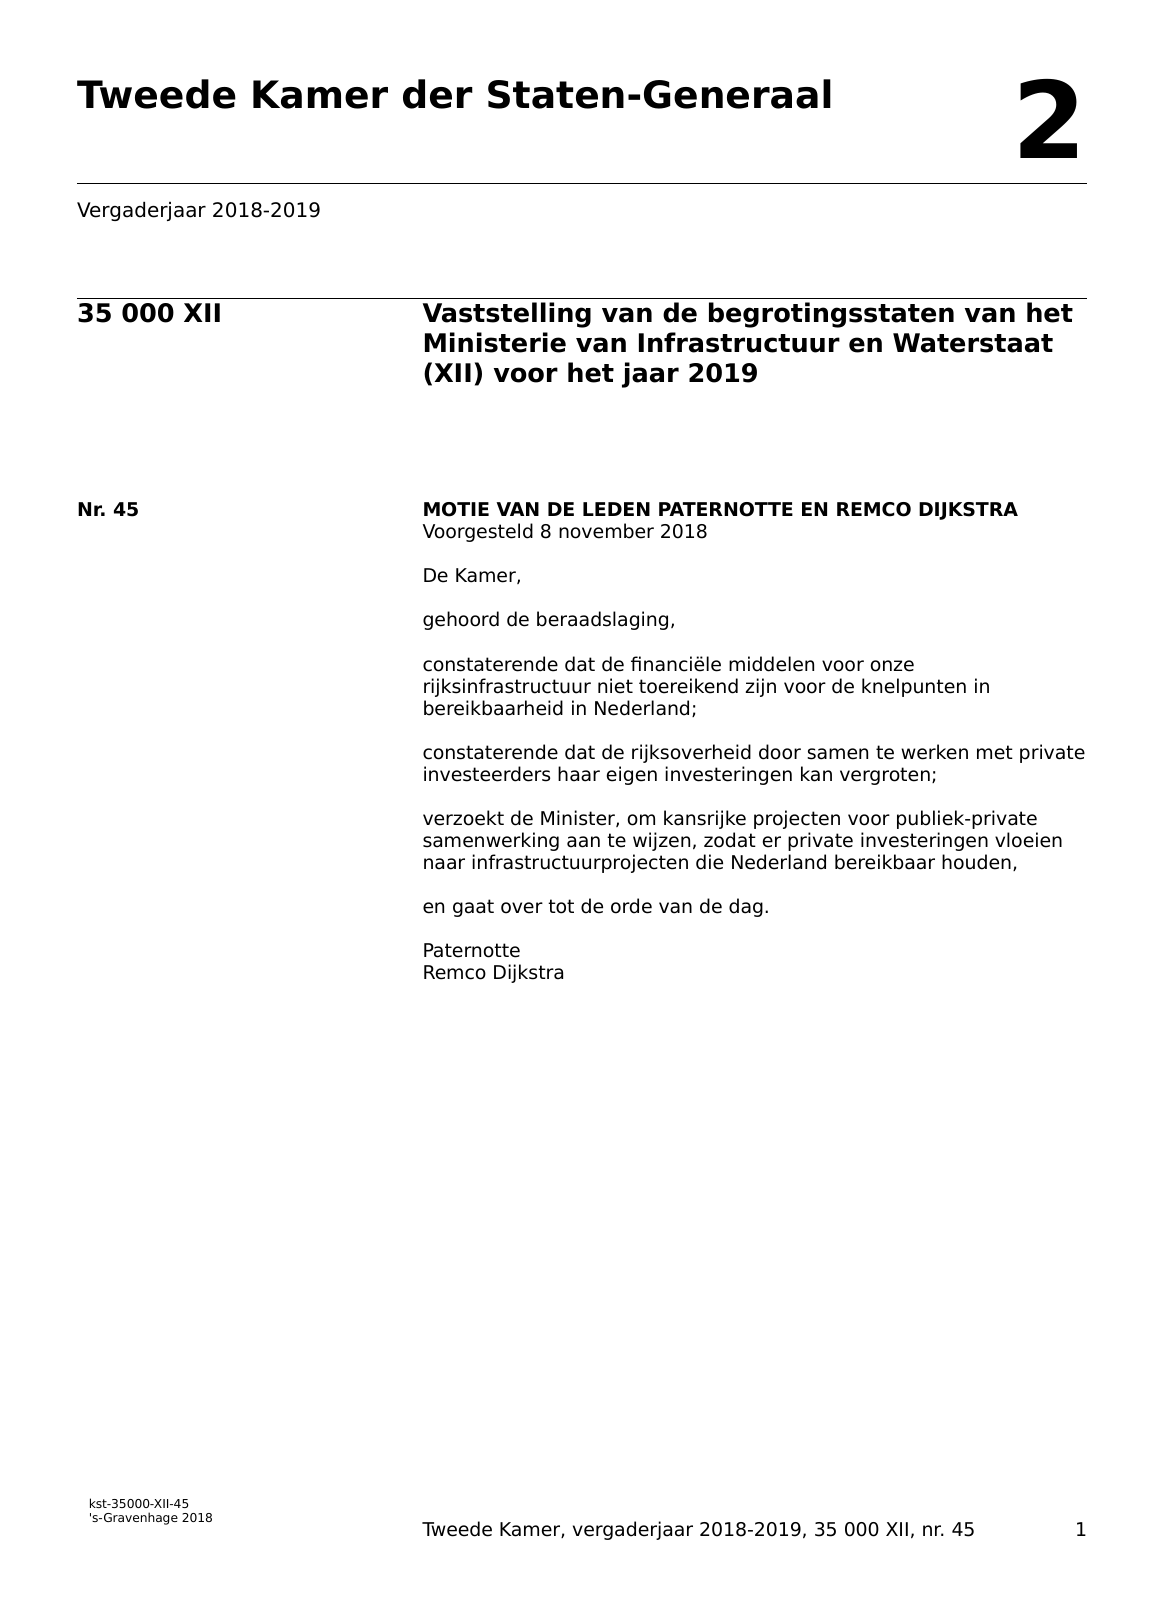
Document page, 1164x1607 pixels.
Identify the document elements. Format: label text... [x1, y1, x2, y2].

subtitle Nr. 45 MOTIE VAN DE LEDEN PATERNOTTE EN REMCO DIJKSTRA [77, 499, 1087, 521]
table_header Tweede Kamer der Staten-Generaal [77, 59, 886, 183]
text 's-Gravenhage 2018 [88, 1511, 323, 1525]
text verzoekt de Minister, om kansrijke projecten voor publiek-private samenwerking aan te wijzen, zodat er private investeringen vloeien naar infrastructuurprojecten die Nederland bereikbaar houden, [422, 808, 1087, 874]
table_cell Vergaderjaar 2018-2019 [77, 184, 1087, 298]
subtitle 35 000 XII Vaststelling van de begrotingsstaten van het Ministerie van Infrastructuur en Waterstaat (XII) voor het jaar 2019 [77, 299, 1087, 388]
text De Kamer, [422, 565, 1087, 587]
text gehoord de beraadslaging, [422, 609, 1087, 631]
text kst-35000-XII-45 [88, 1497, 323, 1511]
text Paternotte [422, 940, 1087, 962]
text en gaat over tot de orde van de dag. [422, 896, 1087, 918]
text constaterende dat de financiële middelen voor onze rijksinfrastructuur niet toereikend zijn voor de knelpunten in bereikbaarheid in Nederland; [422, 653, 1087, 719]
table_header 2 [886, 59, 1087, 183]
text Voorgesteld 8 november 2018 [422, 521, 1087, 543]
text Remco Dijkstra [422, 962, 1087, 984]
text constaterende dat de rijksoverheid door samen te werken met private investeerders haar eigen investeringen kan vergroten; [422, 742, 1087, 786]
